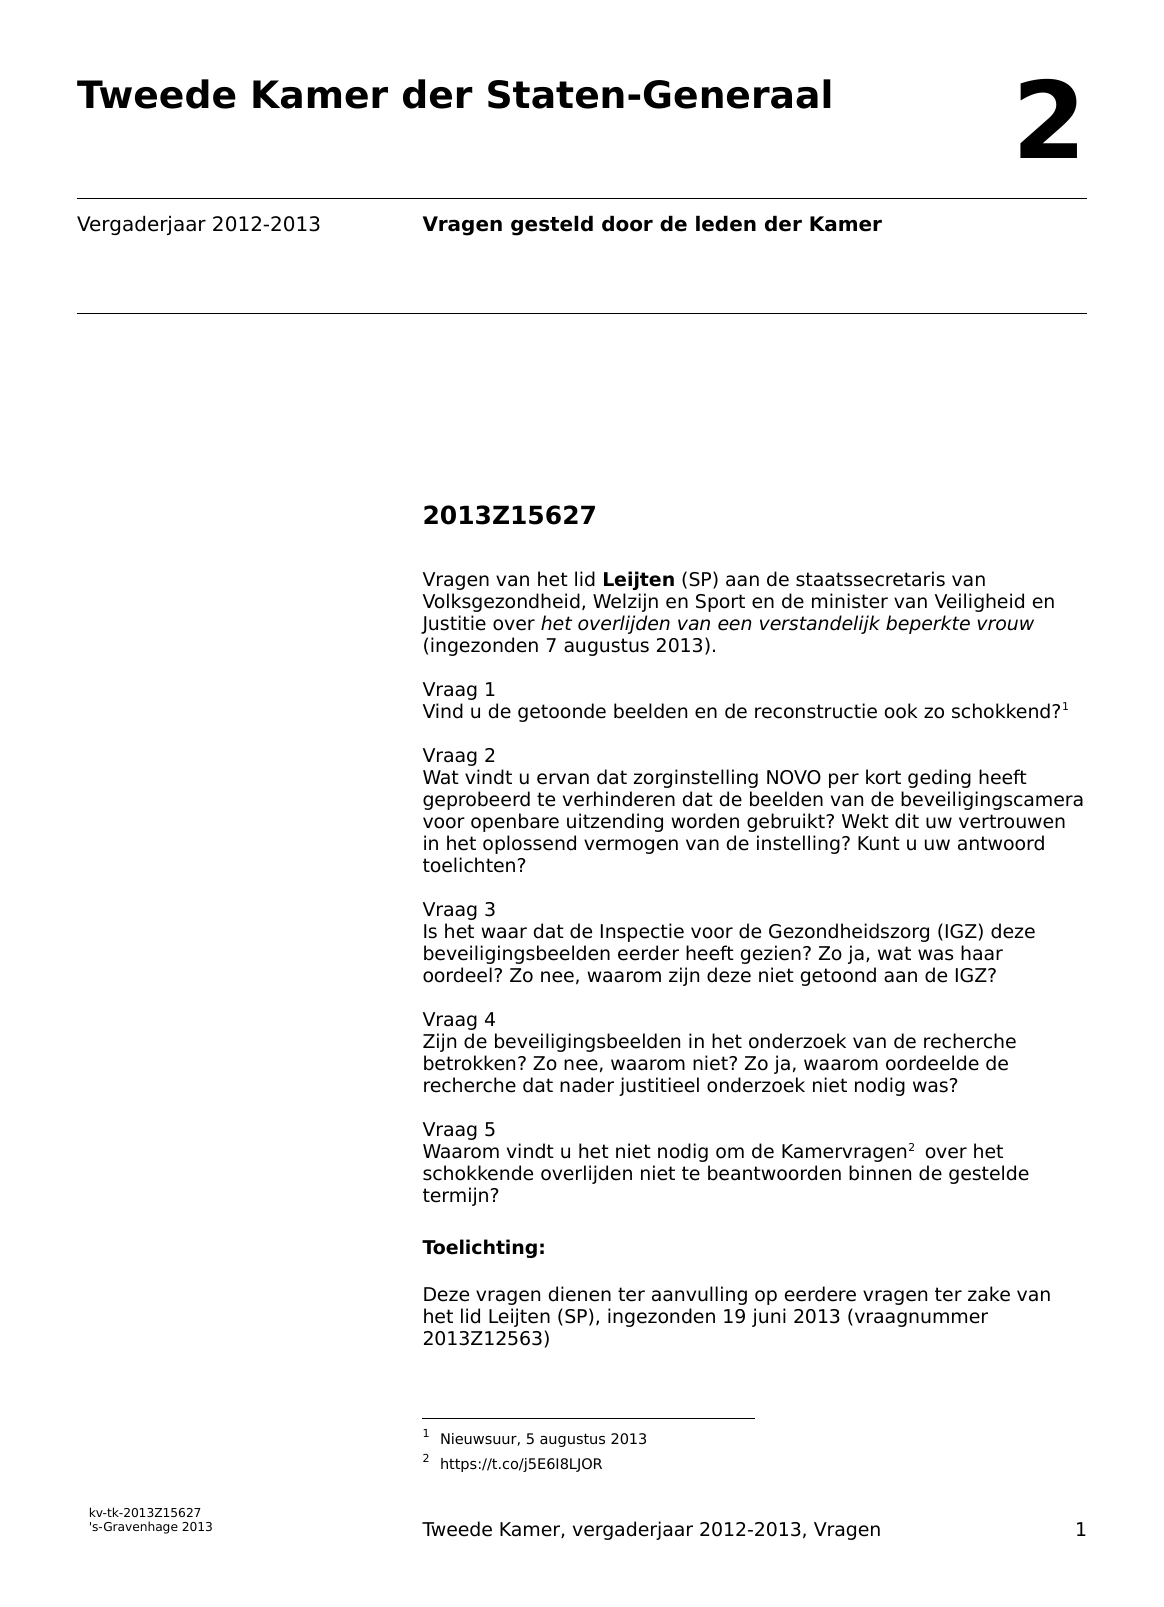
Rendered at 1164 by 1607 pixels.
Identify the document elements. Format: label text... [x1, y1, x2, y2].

table_header Tweede Kamer der Staten-Generaal [77, 59, 886, 198]
table_header 2 [886, 59, 1087, 198]
text Vraag 5 [422, 1119, 1087, 1141]
text Nieuwsuur, 5 augustus 2013 [422, 1427, 1087, 1449]
text Vraag 1 [422, 679, 1087, 701]
text kv-tk-2013Z15627 [88, 1506, 323, 1520]
text Vragen van het lid Leijten (SP) aan de staatssecretaris van Volksgezondheid, Welzijn en Sport en de minister van Veiligheid en Justitie over het overlijden van een verstandelijk beperkte vrouw (ingezonden 7 augustus 2013). [422, 569, 1087, 657]
text https://t.co/j5E6I8LJOR [422, 1452, 1087, 1474]
text 's-Gravenhage 2013 [88, 1520, 323, 1534]
text Deze vragen dienen ter aanvulling op eerdere vragen ter zake van het lid Leijten (SP), ingezonden 19 juni 2013 (vraagnummer 2013Z12563) [422, 1284, 1087, 1350]
text Vind u de getoonde beelden en de reconstructie ook zo schokkend? [422, 701, 1087, 723]
subtitle Toelichting: [422, 1237, 1087, 1259]
table_cell Vergaderjaar 2012-2013 [77, 199, 422, 313]
text Zijn de beveiligingsbeelden in het onderzoek van de recherche betrokken? Zo nee, waarom niet? Zo ja, waarom oordeelde de recherche dat nader justitieel onderzoek niet nodig was? [422, 1031, 1087, 1097]
text Is het waar dat de Inspectie voor de Gezondheidszorg (IGZ) deze beveiligingsbeelden eerder heeft gezien? Zo ja, wat was haar oordeel? Zo nee, waarom zijn deze niet getoond aan de IGZ? [422, 921, 1087, 987]
text Vraag 2 [422, 745, 1087, 767]
text 2013Z15627 [422, 501, 1087, 531]
text Wat vindt u ervan dat zorginstelling NOVO per kort geding heeft geprobeerd te verhinderen dat de beelden van de beveiligingscamera voor openbare uitzending worden gebruikt? Wekt dit uw vertrouwen in het oplossend vermogen van de instelling? Kunt u uw antwoord toelichten? [422, 767, 1087, 877]
text Waarom vindt u het niet nodig om de Kamervragen over het schokkende overlijden niet te beantwoorden binnen de gestelde termijn? [422, 1141, 1087, 1207]
table_cell Vragen gesteld door de leden der Kamer [422, 199, 1087, 313]
text Vraag 3 [422, 899, 1087, 921]
text Vraag 4 [422, 1009, 1087, 1031]
